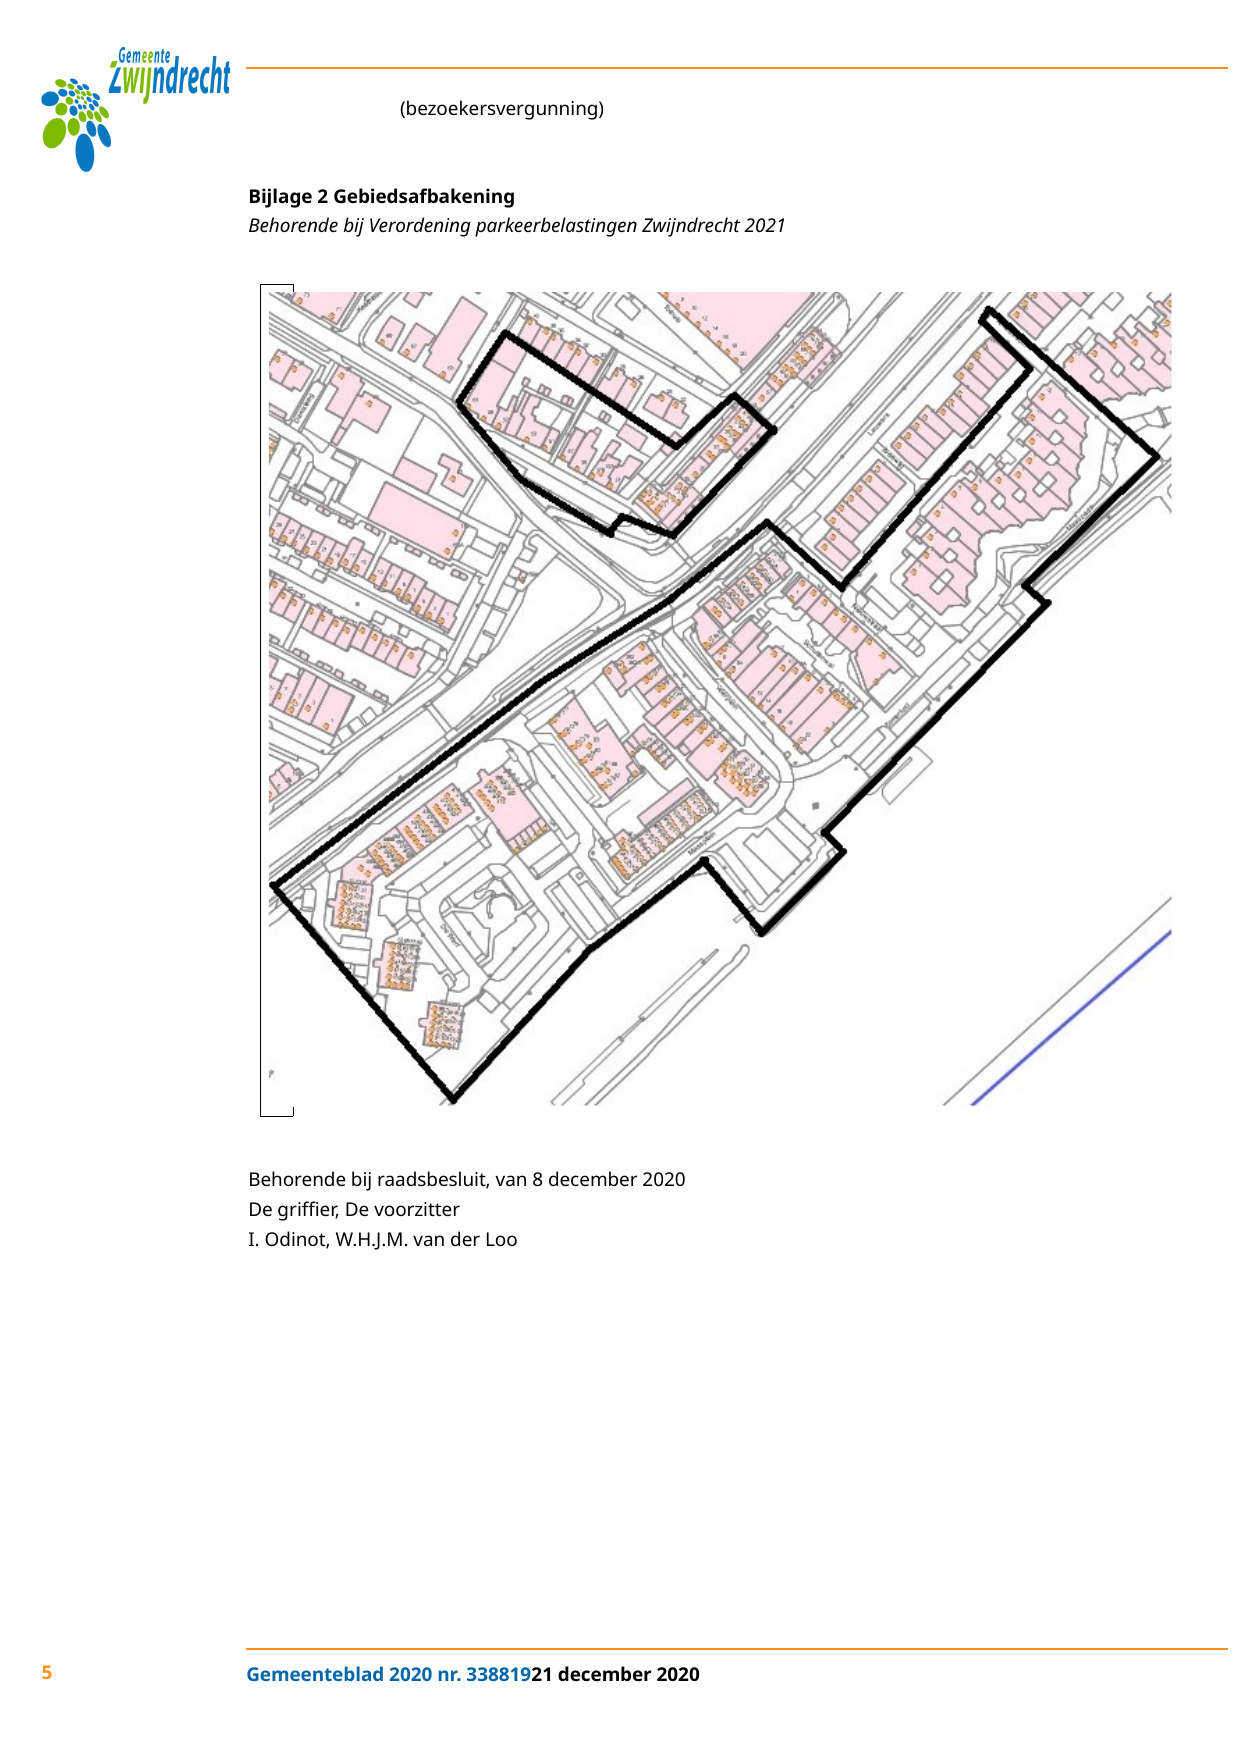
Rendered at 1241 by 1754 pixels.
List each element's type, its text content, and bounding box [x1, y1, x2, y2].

picture [41, 47, 231, 172]
text I. Odinot, W.H.J.M. van der Loo [248, 1226, 1152, 1252]
picture [268, 292, 1173, 1107]
text De griffier, De voorzitter [248, 1196, 1152, 1222]
text Behorende bij Verordening parkeerbelastingen Zwijndrecht 2021 [248, 212, 1152, 238]
text Behorende bij raadsbesluit, van 8 december 2020 [248, 1167, 1152, 1192]
table_cell [848, 95, 1000, 121]
text Bijlage 2 Gebiedsafbakening [248, 183, 1152, 209]
table_cell (bezoekersvergunning) [400, 95, 848, 121]
table_cell [1000, 95, 1152, 121]
table_cell [248, 95, 400, 121]
